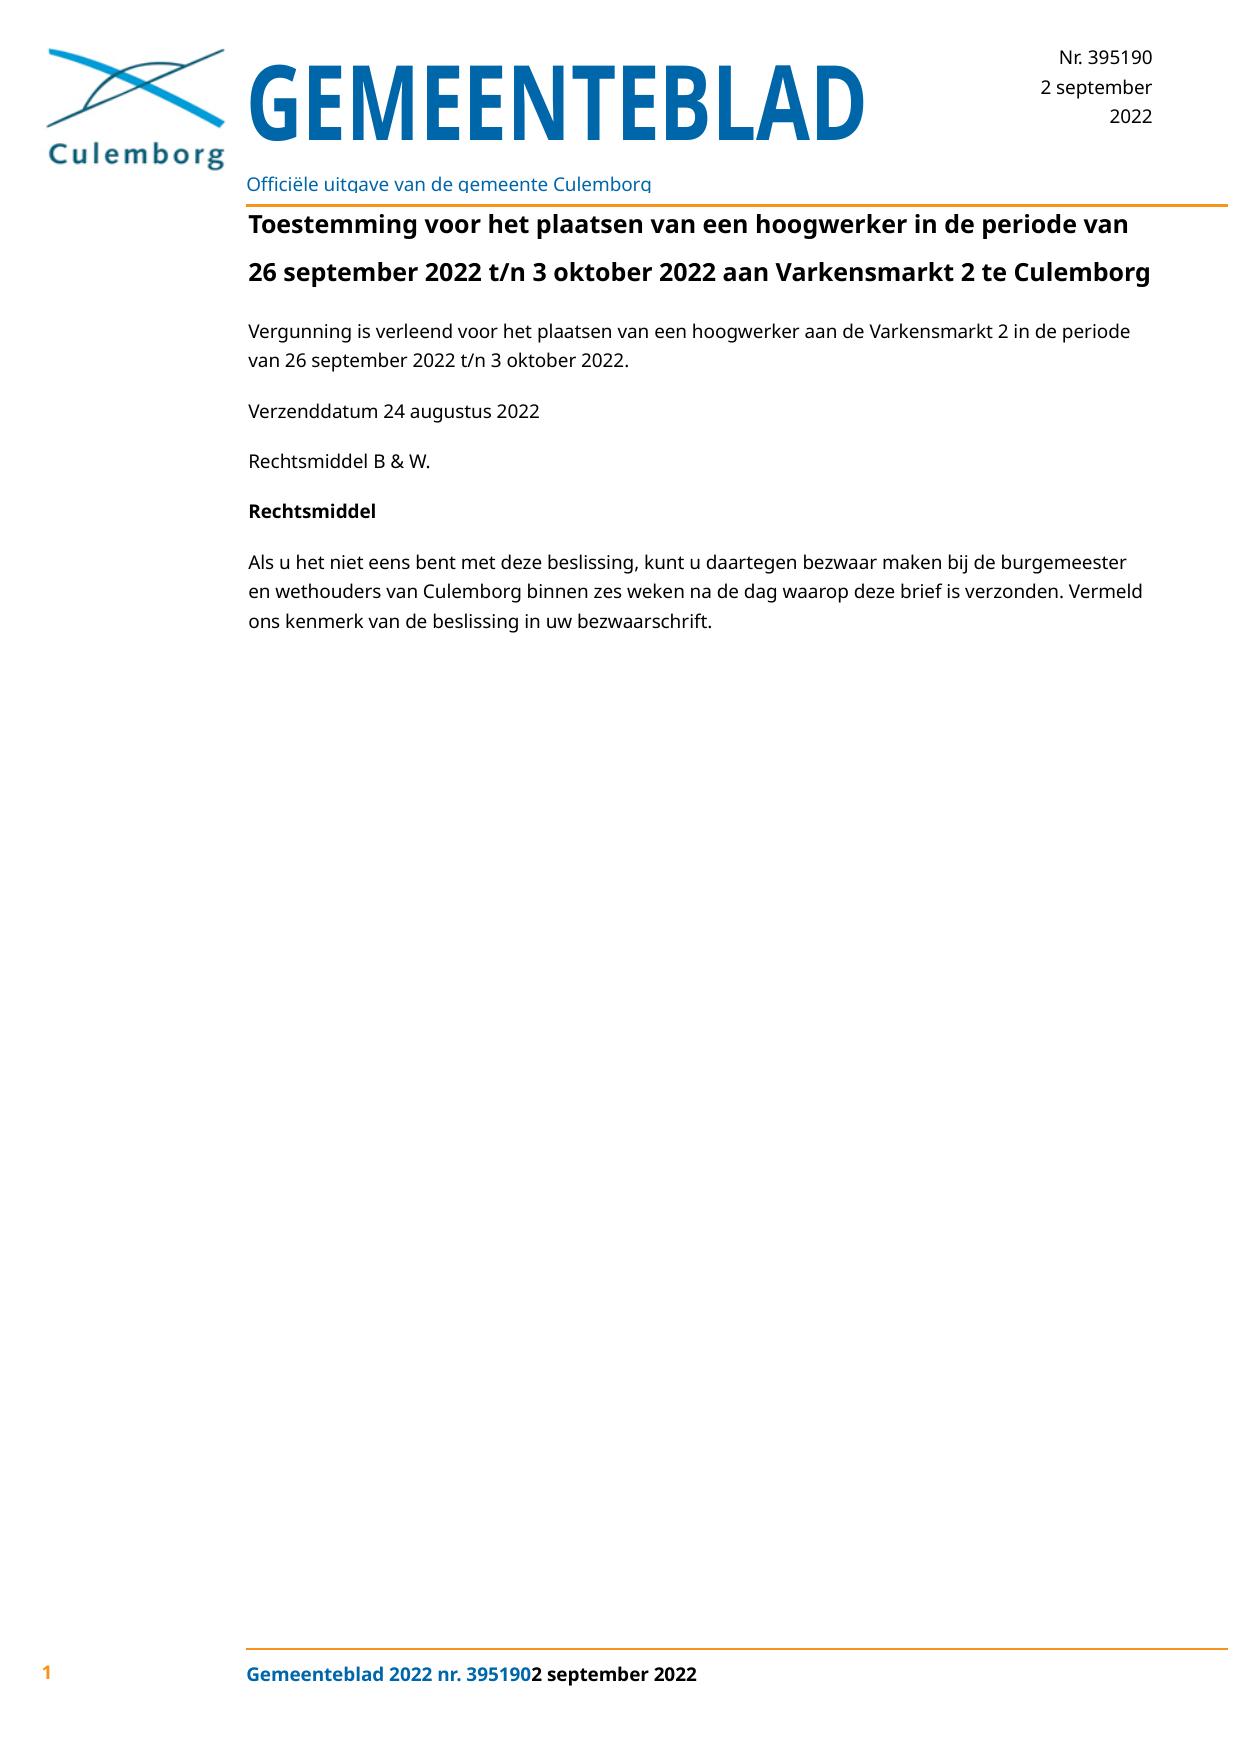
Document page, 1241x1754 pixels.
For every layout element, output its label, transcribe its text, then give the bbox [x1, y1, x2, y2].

text Rechtsmiddel B & W. [248, 448, 1152, 474]
text Als u het niet eens bent met deze beslissing, kunt u daartegen bezwaar maken bij de burgemeester en wethouders van Culemborg binnen zes weken na de dag waarop deze brief is verzonden. Vermeld ons kenmerk van de beslissing in uw bezwaarschrift. [248, 549, 1152, 634]
text Rechtsmiddel [248, 499, 1152, 524]
text Verzenddatum 24 augustus 2022 [248, 398, 1152, 424]
picture [41, 47, 231, 172]
text Toestemming voor het plaatsen van een hoogwerker in de periode van 26 september 2022 t/n 3 oktober 2022 aan Varkensmarkt 2 te Culemborg [248, 207, 1152, 288]
text Vergunning is verleend voor het plaatsen van een hoogwerker aan de Varkensmarkt 2 in de periode van 26 september 2022 t/n 3 oktober 2022. [248, 318, 1152, 373]
